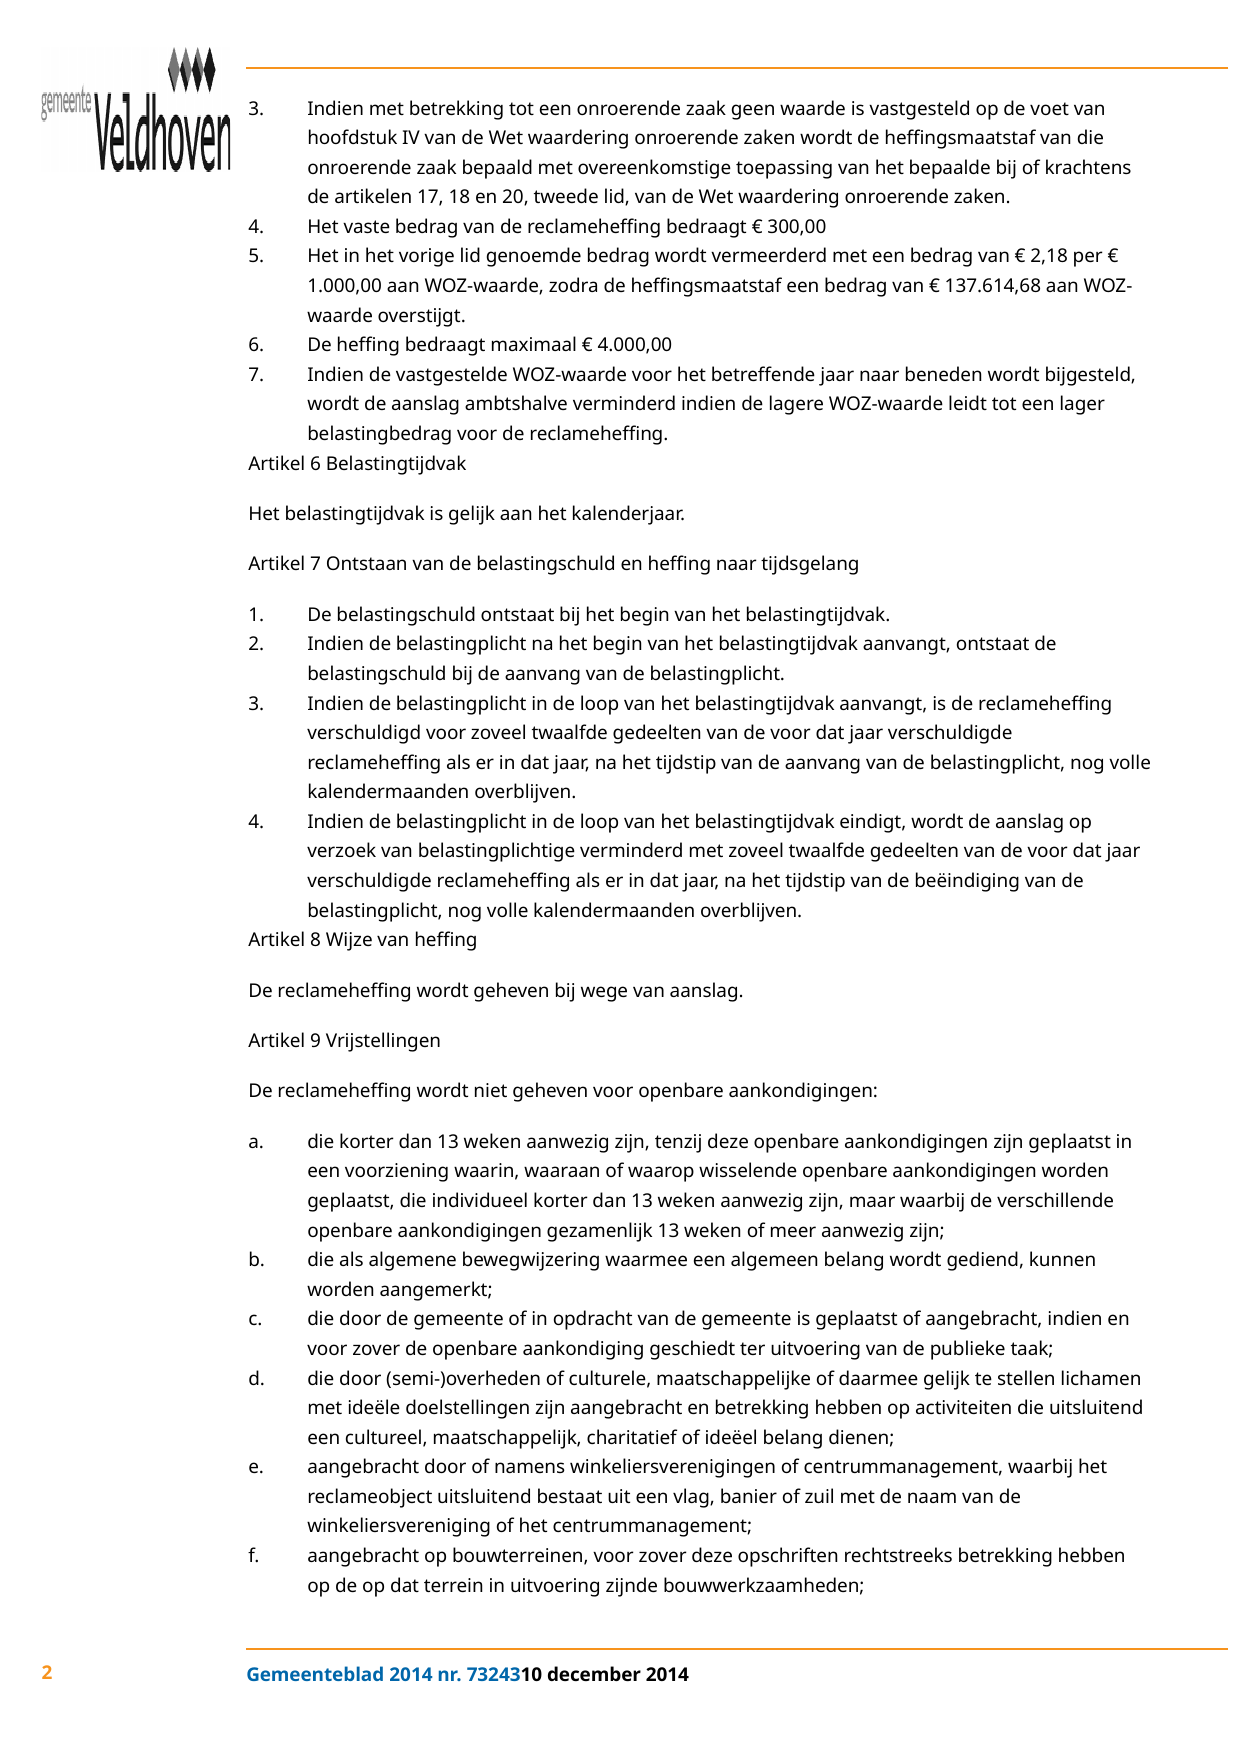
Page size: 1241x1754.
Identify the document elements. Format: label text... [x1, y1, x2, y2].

list aangebracht op bouwterreinen, voor zover deze opschriften rechtstreeks betrekking hebben op de op dat terrein in uitvoering zijnde bouwwerkzaamheden; [248, 1542, 1152, 1598]
text Artikel 8 Wijze van heffing [248, 926, 1152, 952]
list Indien de belastingplicht na het begin van het belastingtijdvak aanvangt, ontstaat de belastingschuld bij de aanvang van de belastingplicht. [248, 631, 1152, 686]
text De reclameheffing wordt niet geheven voor openbare aankondigingen: [248, 1078, 1152, 1103]
list die door de gemeente of in opdracht van de gemeente is geplaatst of aangebracht, indien en voor zover de openbare aankondiging geschiedt ter uitvoering van de publieke taak; [248, 1306, 1152, 1361]
text Artikel 9 Vrijstellingen [248, 1027, 1152, 1053]
list die als algemene bewegwijzering waarmee een algemeen belang wordt gediend, kunnen worden aangemerkt; [248, 1246, 1152, 1302]
list aangebracht door of namens winkeliersverenigingen of centrummanagement, waarbij het reclameobject uitsluitend bestaat uit een vlag, banier of zuil met de naam van de winkeliersvereniging of het centrummanagement; [248, 1453, 1152, 1538]
text Artikel 6 Belastingtijdvak [248, 450, 1152, 476]
list Indien de belastingplicht in de loop van het belastingtijdvak eindigt, wordt de aanslag op verzoek van belastingplichtige verminderd met zoveel twaalfde gedeelten van de voor dat jaar verschuldigde reclameheffing als er in dat jaar, na het tijdstip van de beëindiging van de belastingplicht, nog volle kalendermaanden overblijven. [248, 808, 1152, 923]
list Indien de belastingplicht in de loop van het belastingtijdvak aanvangt, is de reclameheffing verschuldigd voor zoveel twaalfde gedeelten van de voor dat jaar verschuldigde reclameheffing als er in dat jaar, na het tijdstip van de aanvang van de belastingplicht, nog volle kalendermaanden overblijven. [248, 690, 1152, 804]
list Het in het vorige lid genoemde bedrag wordt vermeerderd met een bedrag van € 2,18 per € 1.000,00 aan WOZ-waarde, zodra de heffingsmaatstaf een bedrag van € 137.614,68 aan WOZ-waarde overstijgt. [248, 243, 1152, 328]
list die door (semi-)overheden of culturele, maatschappelijke of daarmee gelijk te stellen lichamen met ideële doelstellingen zijn aangebracht en betrekking hebben op activiteiten die uitsluitend een cultureel, maatschappelijk, charitatief of ideëel belang dienen; [248, 1365, 1152, 1450]
list Het vaste bedrag van de reclameheffing bedraagt € 300,00 [248, 213, 1152, 239]
list Indien de vastgestelde WOZ-waarde voor het betreffende jaar naar beneden wordt bijgesteld, wordt de aanslag ambtshalve verminderd indien de lagere WOZ-waarde leidt tot een lager belastingbedrag voor de reclameheffing. [248, 361, 1152, 446]
text De reclameheffing wordt geheven bij wege van aanslag. [248, 977, 1152, 1003]
picture [41, 47, 231, 172]
text Het belastingtijdvak is gelijk aan het kalenderjaar. [248, 500, 1152, 526]
list De belastingschuld ontstaat bij het begin van het belastingtijdvak. [248, 601, 1152, 627]
list De heffing bedraagt maximaal € 4.000,00 [248, 331, 1152, 357]
text Artikel 7 Ontstaan van de belastingschuld en heffing naar tijdsgelang [248, 551, 1152, 576]
list Indien met betrekking tot een onroerende zaak geen waarde is vastgesteld op de voet van hoofdstuk IV van de Wet waardering onroerende zaken wordt de heffingsmaatstaf van die onroerende zaak bepaald met overeenkomstige toepassing van het bepaalde bij of krachtens de artikelen 17, 18 en 20, tweede lid, van de Wet waardering onroerende zaken. [248, 95, 1152, 209]
list die korter dan 13 weken aanwezig zijn, tenzij deze openbare aankondigingen zijn geplaatst in een voorziening waarin, waaraan of waarop wisselende openbare aankondigingen worden geplaatst, die individueel korter dan 13 weken aanwezig zijn, maar waarbij de verschillende openbare aankondigingen gezamenlijk 13 weken of meer aanwezig zijn; [248, 1128, 1152, 1243]
